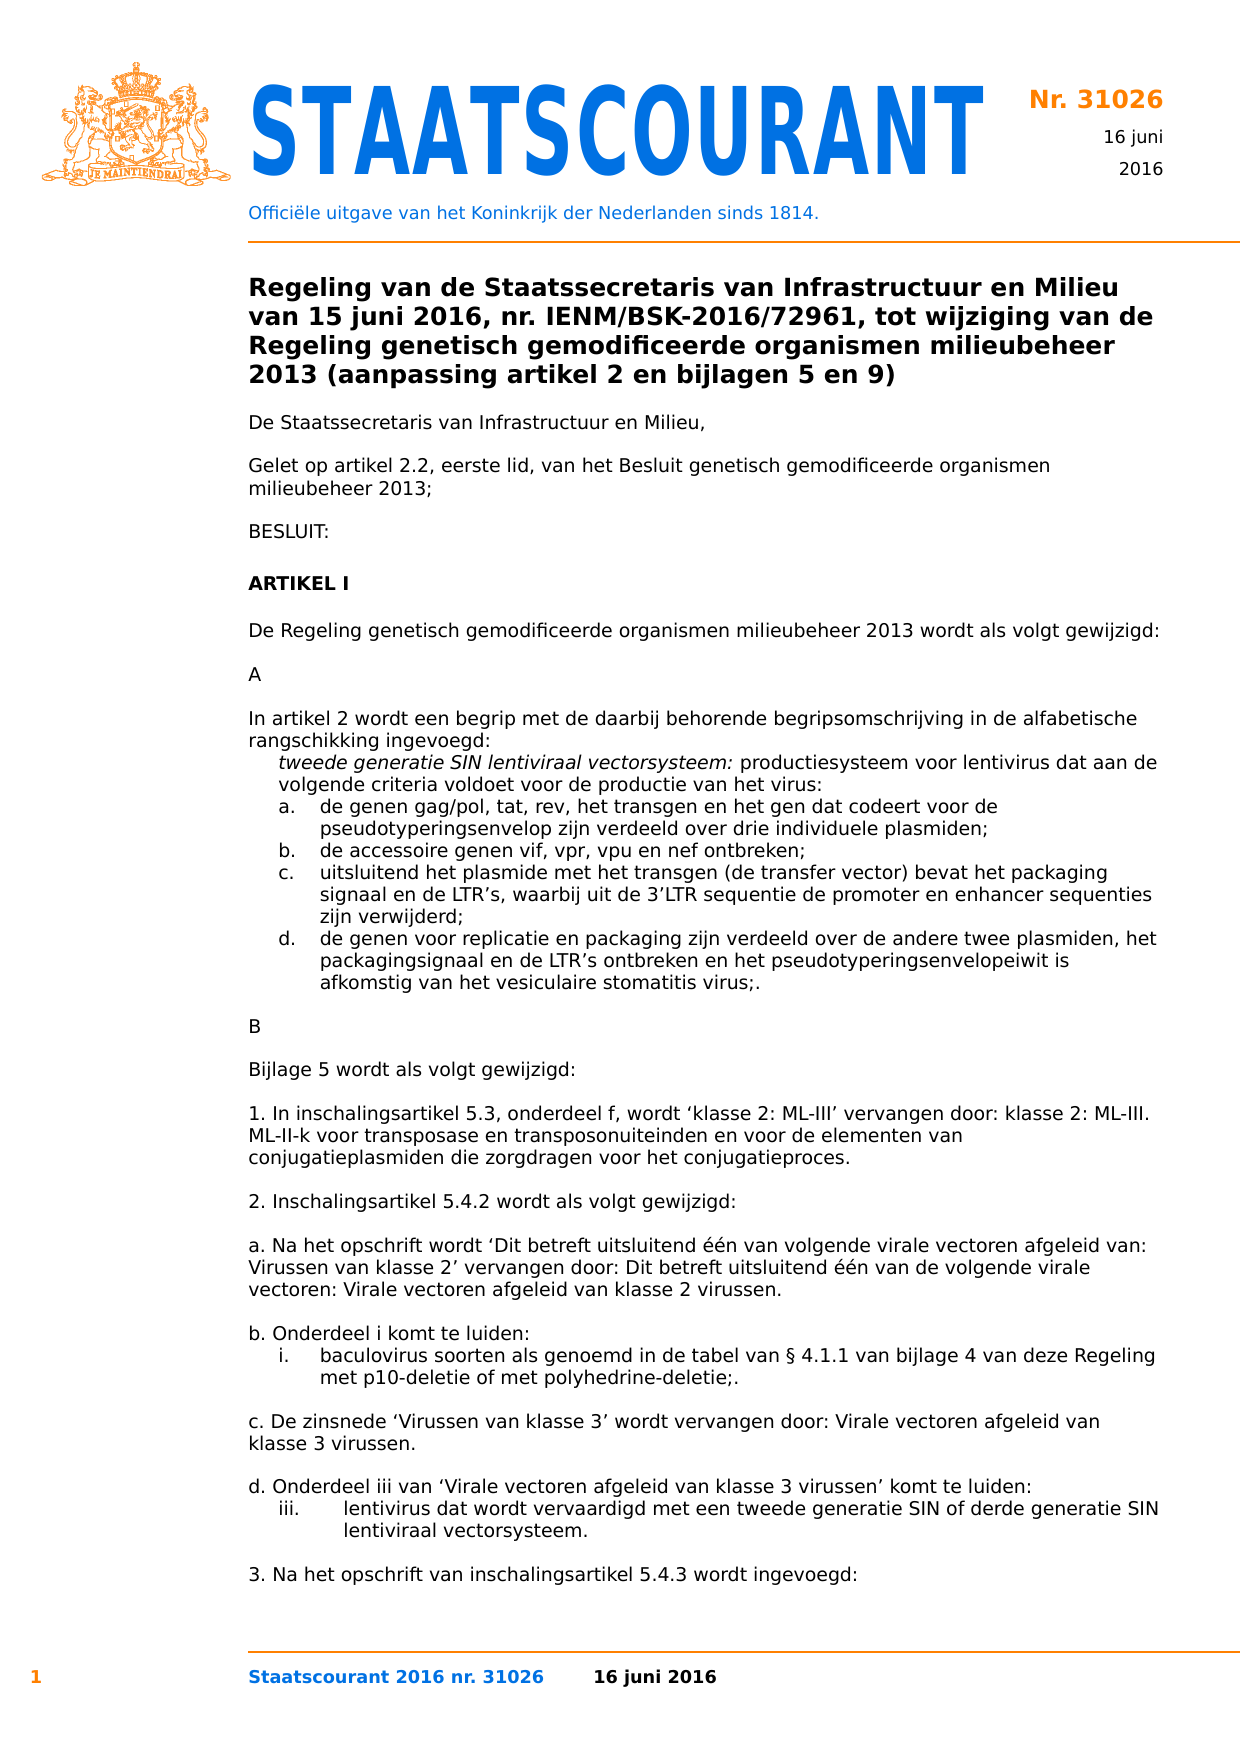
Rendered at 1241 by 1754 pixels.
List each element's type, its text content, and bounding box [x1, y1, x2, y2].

text B [248, 1016, 1163, 1037]
table_header Nr. 31026 [998, 62, 1240, 121]
text De Regeling genetisch gemodificeerde organismen milieubeheer 2013 wordt als volgt gewijzigd: [248, 620, 1163, 642]
text Gelet op artikel 2.2, eerste lid, van het Besluit genetisch gemodificeerde organismen milieubeheer 2013; [248, 455, 1163, 499]
text 2. Inschalingsartikel 5.4.2 wordt als volgt gewijzigd: [248, 1191, 1163, 1213]
text d. Onderdeel iii van ‘Virale vectoren afgeleid van klasse 3 virussen’ komt te luiden: [248, 1476, 1163, 1498]
text De Staatssecretaris van Infrastructuur en Milieu, [248, 412, 1163, 433]
text a. de genen gag/pol, tat, rev, het transgen en het gen dat codeert voor de pseudotyperingsenvelop zijn verdeeld over drie individuele plasmiden; [278, 796, 1163, 840]
table_cell Officiële uitgave van het Koninkrijk der Nederlanden sinds 1814. [248, 203, 1240, 241]
picture [41, 62, 231, 186]
table_cell 2016 [998, 153, 1240, 203]
text a. Na het opschrift wordt ‘Dit betreft uitsluitend één van volgende virale vectoren afgeleid van: Virussen van klasse 2’ vervangen door: Dit betreft uitsluitend één van de volgende virale vectoren: Virale vectoren afgeleid van klasse 2 virussen. [248, 1235, 1163, 1301]
table_cell 16 juni [998, 121, 1240, 153]
text 3. Na het opschrift van inschalingsartikel 5.4.3 wordt ingevoegd: [248, 1564, 1163, 1586]
text c. uitsluitend het plasmide met het transgen (de transfer vector) bevat het packaging signaal en de LTR’s, waarbij uit de 3’LTR sequentie de promoter en enhancer sequenties zijn verwijderd; [278, 862, 1163, 928]
text b. Onderdeel i komt te luiden: [248, 1323, 1163, 1345]
text i. baculovirus soorten als genoemd in de tabel van § 4.1.1 van bijlage 4 van deze Regeling met p10-deletie of met polyhedrine-deletie;. [278, 1345, 1163, 1389]
text iii. lentivirus dat wordt vervaardigd met een tweede generatie SIN of derde generatie SIN lentiviraal vectorsysteem. [278, 1498, 1163, 1542]
subtitle Regeling van de Staatssecretaris van Infrastructuur en Milieu van 15 juni 2016, nr. IENM/BSK-2016/72961, tot wijziging van de Regeling genetisch gemodificeerde organismen milieubeheer 2013 (aanpassing artikel 2 en bijlagen 5 en 9) [248, 273, 1163, 390]
text d. de genen voor replicatie en packaging zijn verdeeld over de andere twee plasmiden, het packagingsignaal en de LTR’s ontbreken en het pseudotyperingsenvelopeiwit is afkomstig van het vesiculaire stomatitis virus;. [278, 928, 1163, 994]
text In artikel 2 wordt een begrip met de daarbij behorende begripsomschrijving in de alfabetische rangschikking ingevoegd: [248, 708, 1163, 752]
text A [248, 664, 1163, 686]
text c. De zinsnede ‘Virussen van klasse 3’ wordt vervangen door: Virale vectoren afgeleid van klasse 3 virussen. [248, 1411, 1163, 1454]
table_header STAATSCOURANT [248, 62, 998, 203]
text 1. In inschalingsartikel 5.3, onderdeel f, wordt ‘klasse 2: ML-III’ vervangen door: klasse 2: ML-III. ML-II-k voor transposase en transposonuiteinden en voor de elementen van conjugatieplasmiden die zorgdragen voor het conjugatieproces. [248, 1103, 1163, 1169]
text BESLUIT: [248, 521, 1163, 543]
text b. de accessoire genen vif, vpr, vpu en nef ontbreken; [278, 840, 1163, 862]
text tweede generatie SIN lentiviraal vectorsysteem: productiesysteem voor lentivirus dat aan de volgende criteria voldoet voor de productie van het virus: [278, 752, 1163, 796]
table_header [25, 62, 248, 241]
text Bijlage 5 wordt als volgt gewijzigd: [248, 1059, 1163, 1081]
subtitle ARTIKEL I [248, 573, 1163, 595]
